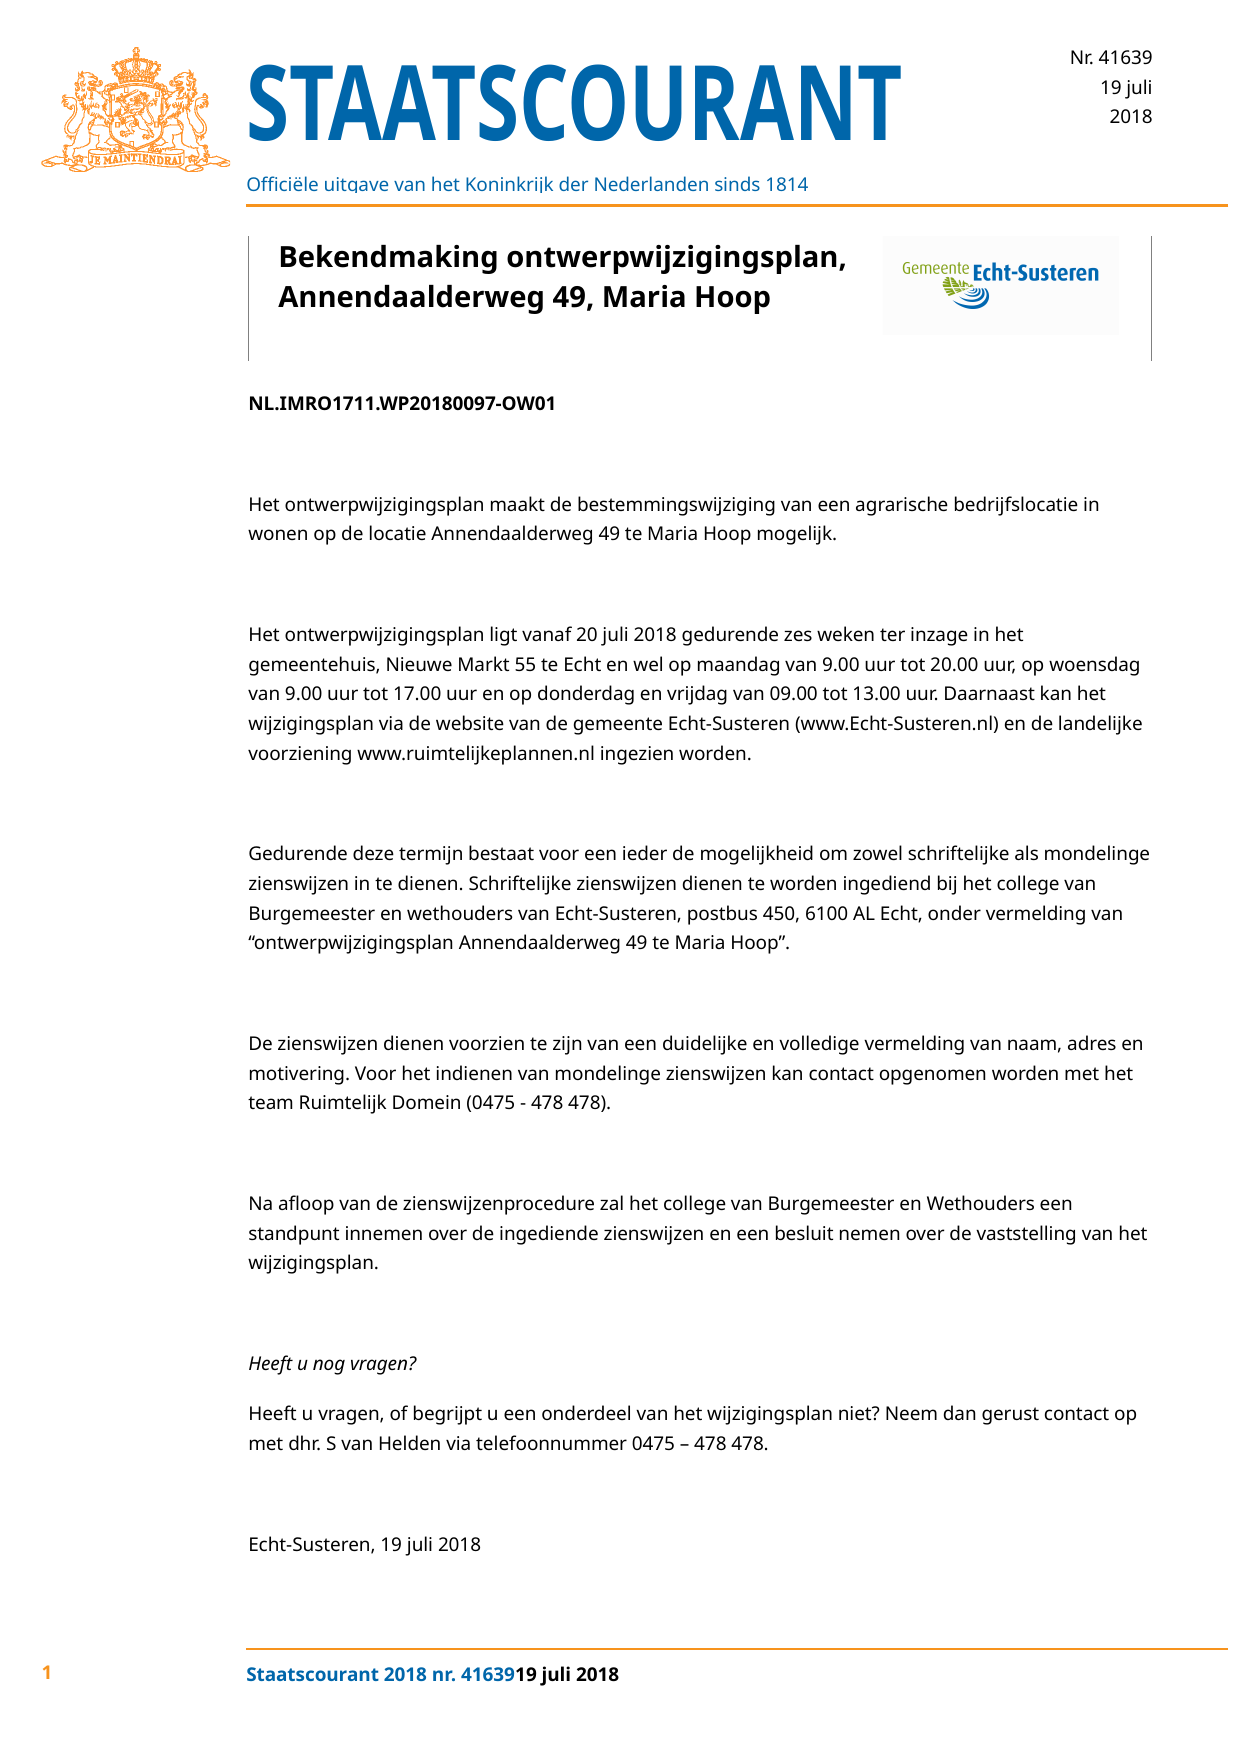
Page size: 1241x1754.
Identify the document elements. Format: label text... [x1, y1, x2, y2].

text Echt-Susteren, 19 juli 2018 [248, 1531, 1152, 1557]
text Heeft u nog vragen? [248, 1350, 1152, 1376]
text Na afloop van de zienswijzenprocedure zal het college van Burgemeester en Wethouders een standpunt innemen over de ingediende zienswijzen en een besluit nemen over de vaststelling van het wijzigingsplan. [248, 1190, 1152, 1275]
text NL.IMRO1711.WP20180097-OW01 [248, 390, 1152, 416]
text Gedurende deze termijn bestaat voor een ieder de mogelijkheid om zowel schriftelijke als mondelinge zienswijzen in te dienen. Schriftelijke zienswijzen dienen te worden ingediend bij het college van Burgemeester en wethouders van Echt-Susteren, postbus 450, 6100 AL Echt, onder vermelding van “ontwerpwijzigingsplan Annendaalderweg 49 te Maria Hoop”. [248, 841, 1152, 955]
text Heeft u vragen, of begrijpt u een onderdeel van het wijzigingsplan niet? Neem dan gerust contact op met dhr. S van Helden via telefoonnummer 0475 – 478 478. [248, 1401, 1152, 1456]
text Het ontwerpwijzigingsplan maakt de bestemmingswijziging van een agrarische bedrijfslocatie in wonen op de locatie Annendaalderweg 49 te Maria Hoop mogelijk. [248, 491, 1152, 546]
table_header [850, 236, 1151, 361]
picture [882, 236, 1119, 335]
picture [41, 47, 231, 172]
text De zienswijzen dienen voorzien te zijn van een duidelijke en volledige vermelding van naam, adres en motivering. Voor het indienen van mondelinge zienswijzen kan contact opgenomen worden met het team Ruimtelijk Domein (0475 - 478 478). [248, 1030, 1152, 1115]
table_header Bekendmaking ontwerpwijzigingsplan, Annendaalderweg 49, Maria Hoop [249, 236, 850, 361]
text Het ontwerpwijzigingsplan ligt vanaf 20 juli 2018 gedurende zes weken ter inzage in het gemeentehuis, Nieuwe Markt 55 te Echt en wel op maandag van 9.00 uur tot 20.00 uur, op woensdag van 9.00 uur tot 17.00 uur en op donderdag en vrijdag van 09.00 tot 13.00 uur. Daarnaast kan het wijzigingsplan via de website van de gemeente Echt-Susteren (www.Echt-Susteren.nl) en de landelijke voorziening www.ruimtelijkeplannen.nl ingezien worden. [248, 621, 1152, 765]
